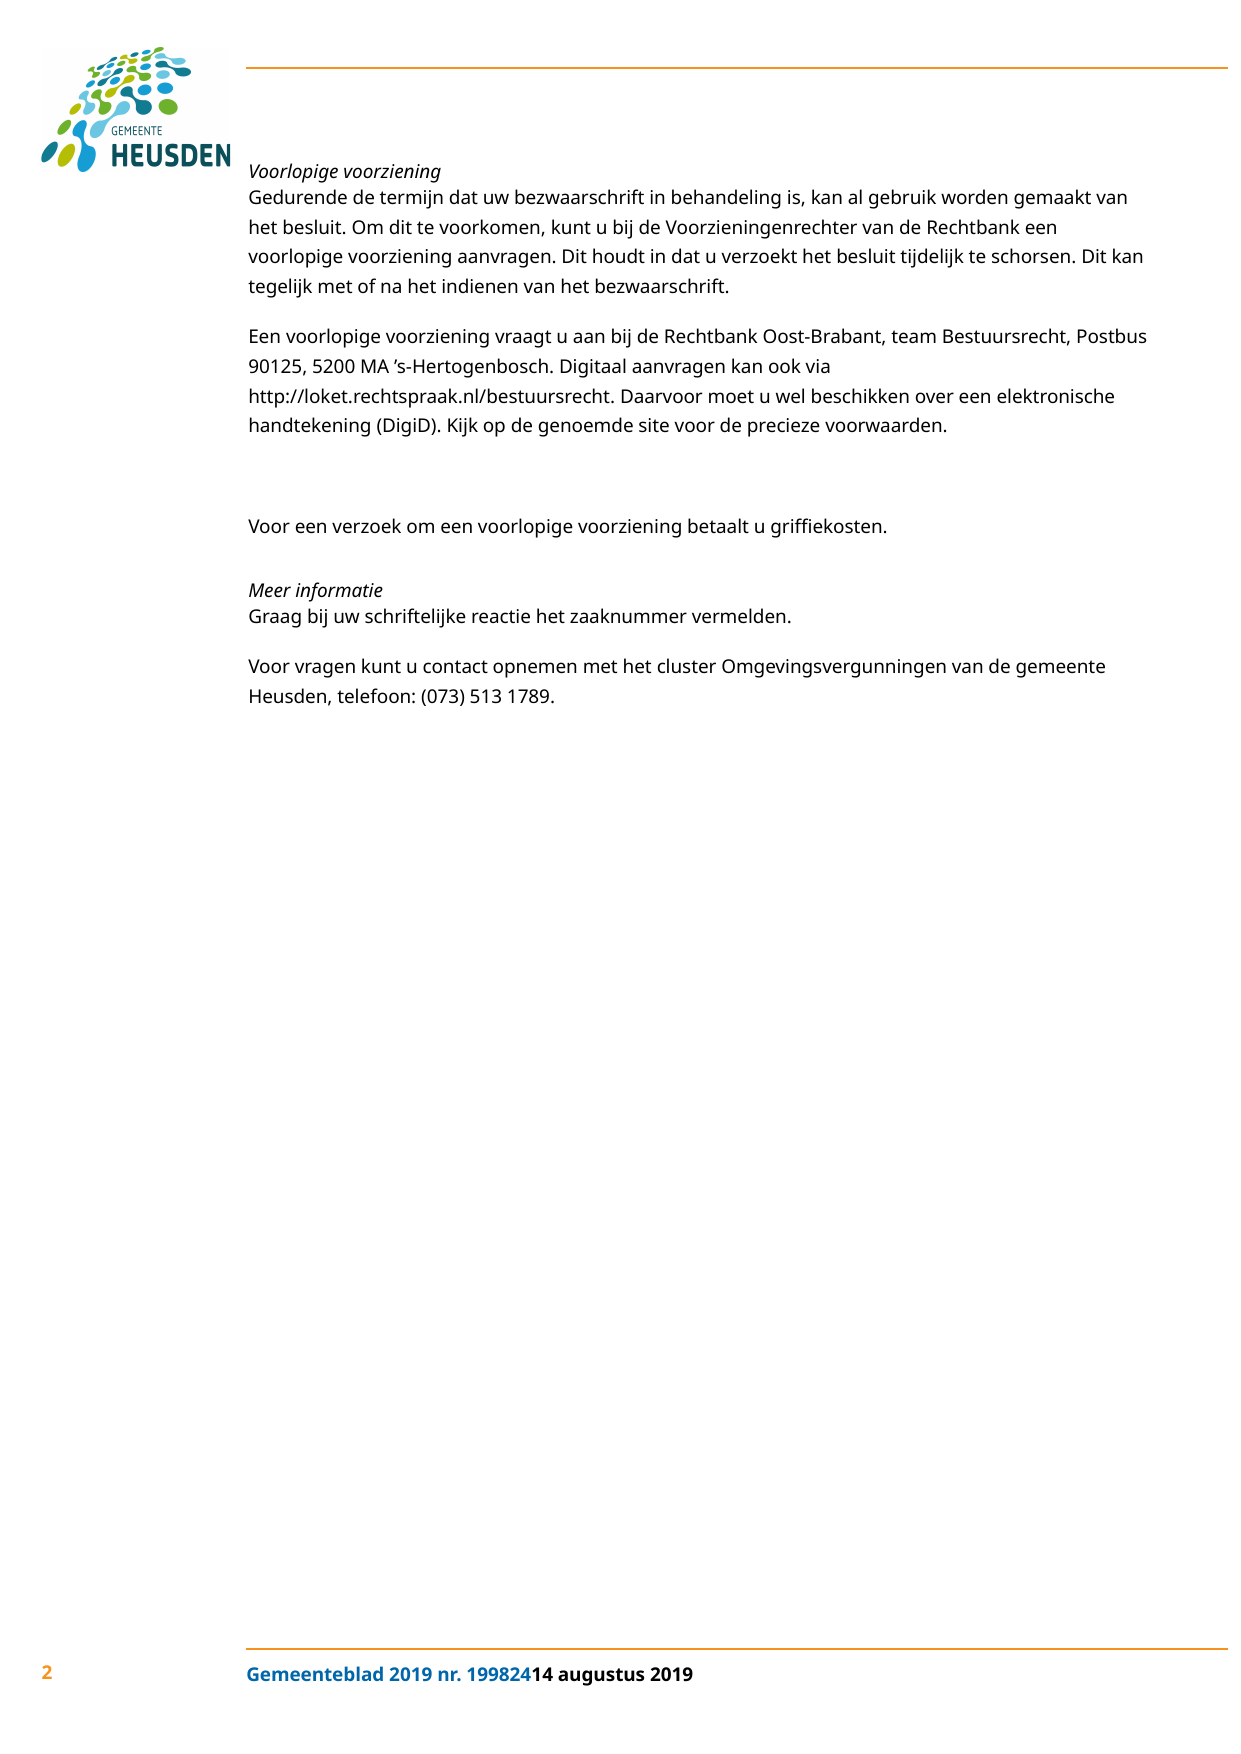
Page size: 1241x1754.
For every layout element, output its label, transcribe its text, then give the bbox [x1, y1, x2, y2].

text Voor een verzoek om een voorlopige voorziening betaalt u griffiekosten. [248, 513, 1152, 539]
text Een voorlopige voorziening vraagt u aan bij de Rechtbank Oost-Brabant, team Bestuursrecht, Postbus 90125, 5200 MA ’s-Hertogenbosch. Digitaal aanvragen kan ook via http://loket.rechtspraak.nl/bestuursrecht. Daarvoor moet u wel beschikken over een elektronische handtekening (DigiD). Kijk op de genoemde site voor de precieze voorwaarden. [248, 324, 1152, 438]
text Voor vragen kunt u contact opnemen met het cluster Omgevingsvergunningen van de gemeente Heusden, telefoon: (073) 513 1789. [248, 653, 1152, 709]
text Voorlopige voorziening [248, 159, 1152, 184]
picture [41, 47, 231, 172]
text Gedurende de termijn dat uw bezwaarschrift in behandeling is, kan al gebruik worden gemaakt van het besluit. Om dit te voorkomen, kunt u bij de Voorzieningenrechter van de Rechtbank een voorlopige voorziening aanvragen. Dit houdt in dat u verzoekt het besluit tijdelijk te schorsen. Dit kan tegelijk met of na het indienen van het bezwaarschrift. [248, 184, 1152, 299]
text Meer informatie [248, 577, 1152, 603]
text Graag bij uw schriftelijke reactie het zaaknummer vermelden. [248, 603, 1152, 629]
